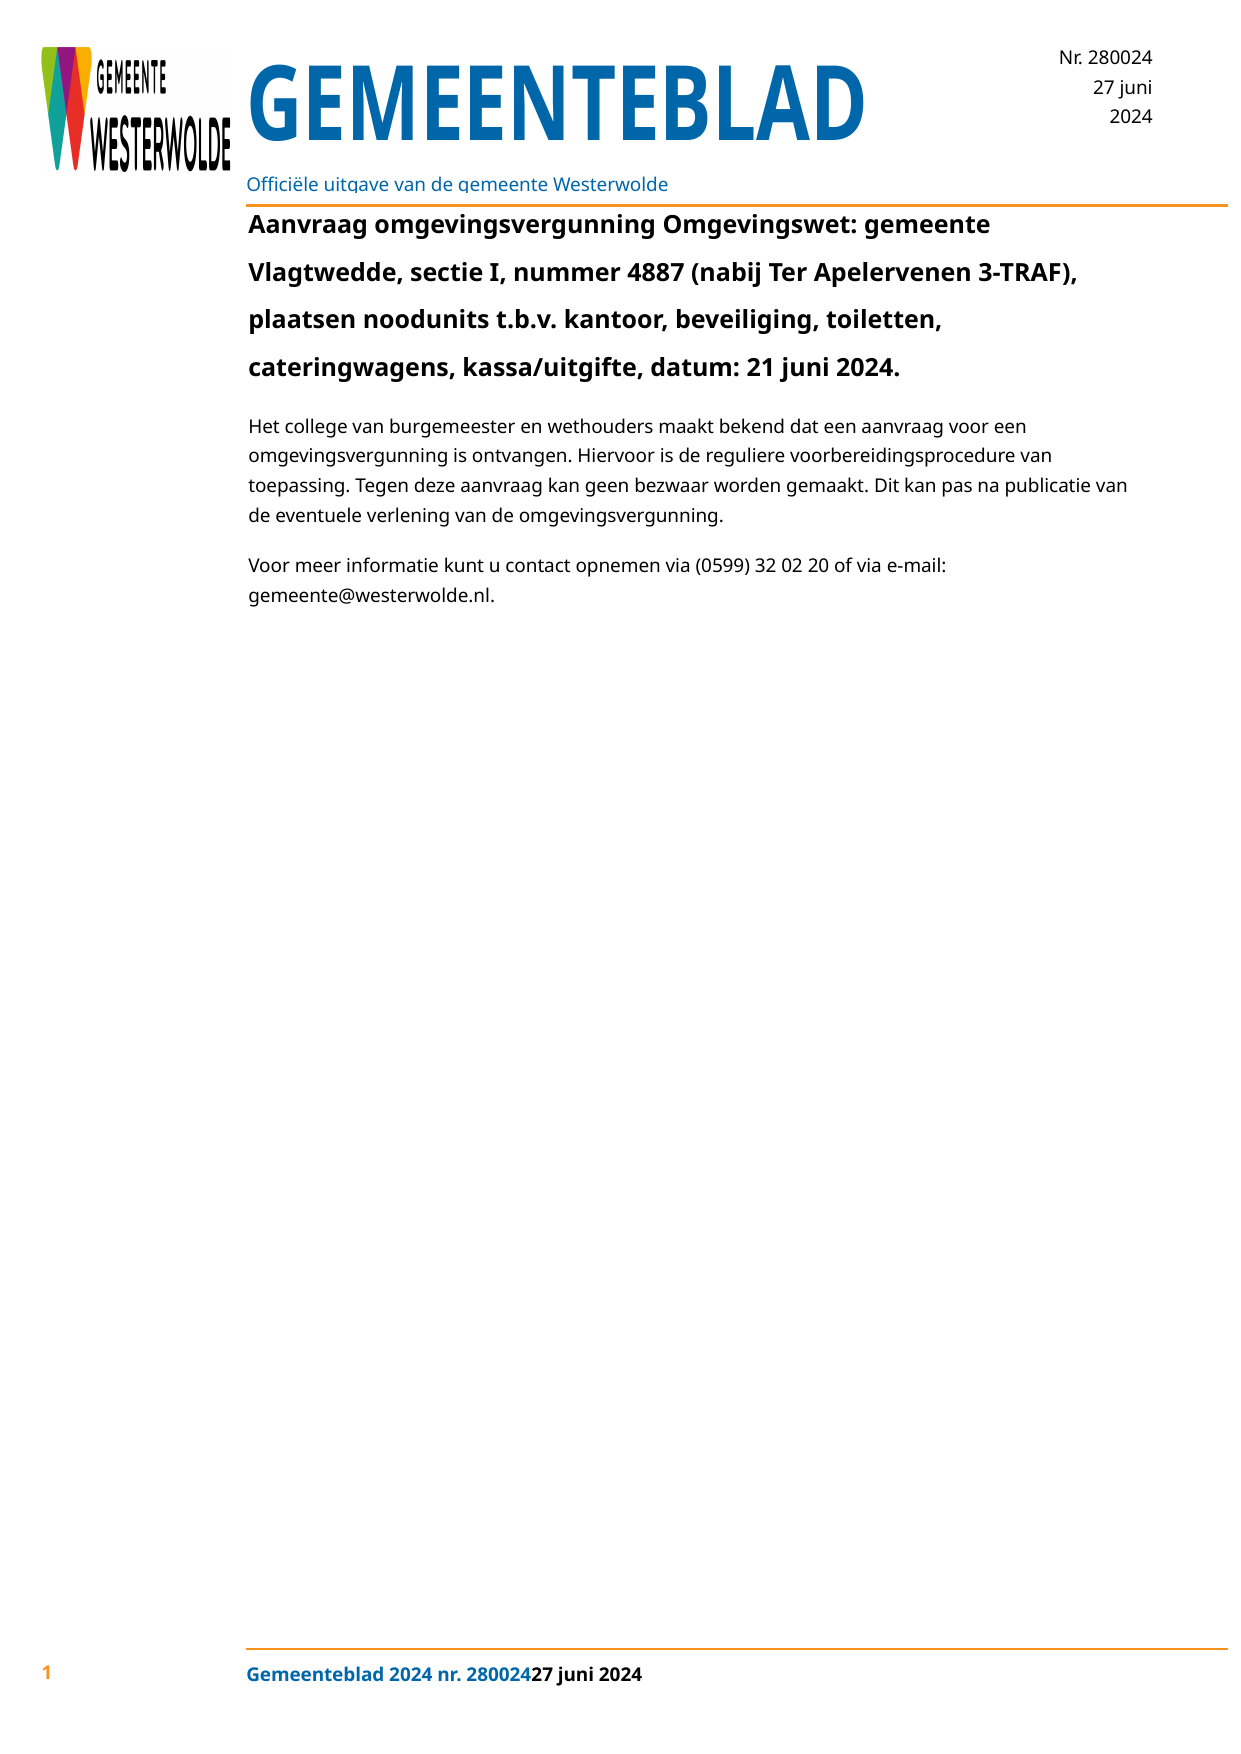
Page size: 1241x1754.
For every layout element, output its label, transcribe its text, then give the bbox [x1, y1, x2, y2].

text Voor meer informatie kunt u contact opnemen via (0599) 32 02 20 of via e-mail: gemeente@westerwolde.nl. [248, 552, 1152, 608]
picture [41, 47, 231, 172]
text Aanvraag omgevingsvergunning Omgevingswet: gemeente Vlagtwedde, sectie I, nummer 4887 (nabij Ter Apelervenen 3-TRAF), plaatsen noodunits t.b.v. kantoor, beveiliging, toiletten, cateringwagens, kassa/uitgifte, datum: 21 juni 2024. [248, 207, 1152, 384]
text Het college van burgemeester en wethouders maakt bekend dat een aanvraag voor een omgevingsvergunning is ontvangen. Hiervoor is de reguliere voorbereidingsprocedure van toepassing. Tegen deze aanvraag kan geen bezwaar worden gemaakt. Dit kan pas na publicatie van de eventuele verlening van de omgevingsvergunning. [248, 413, 1152, 528]
